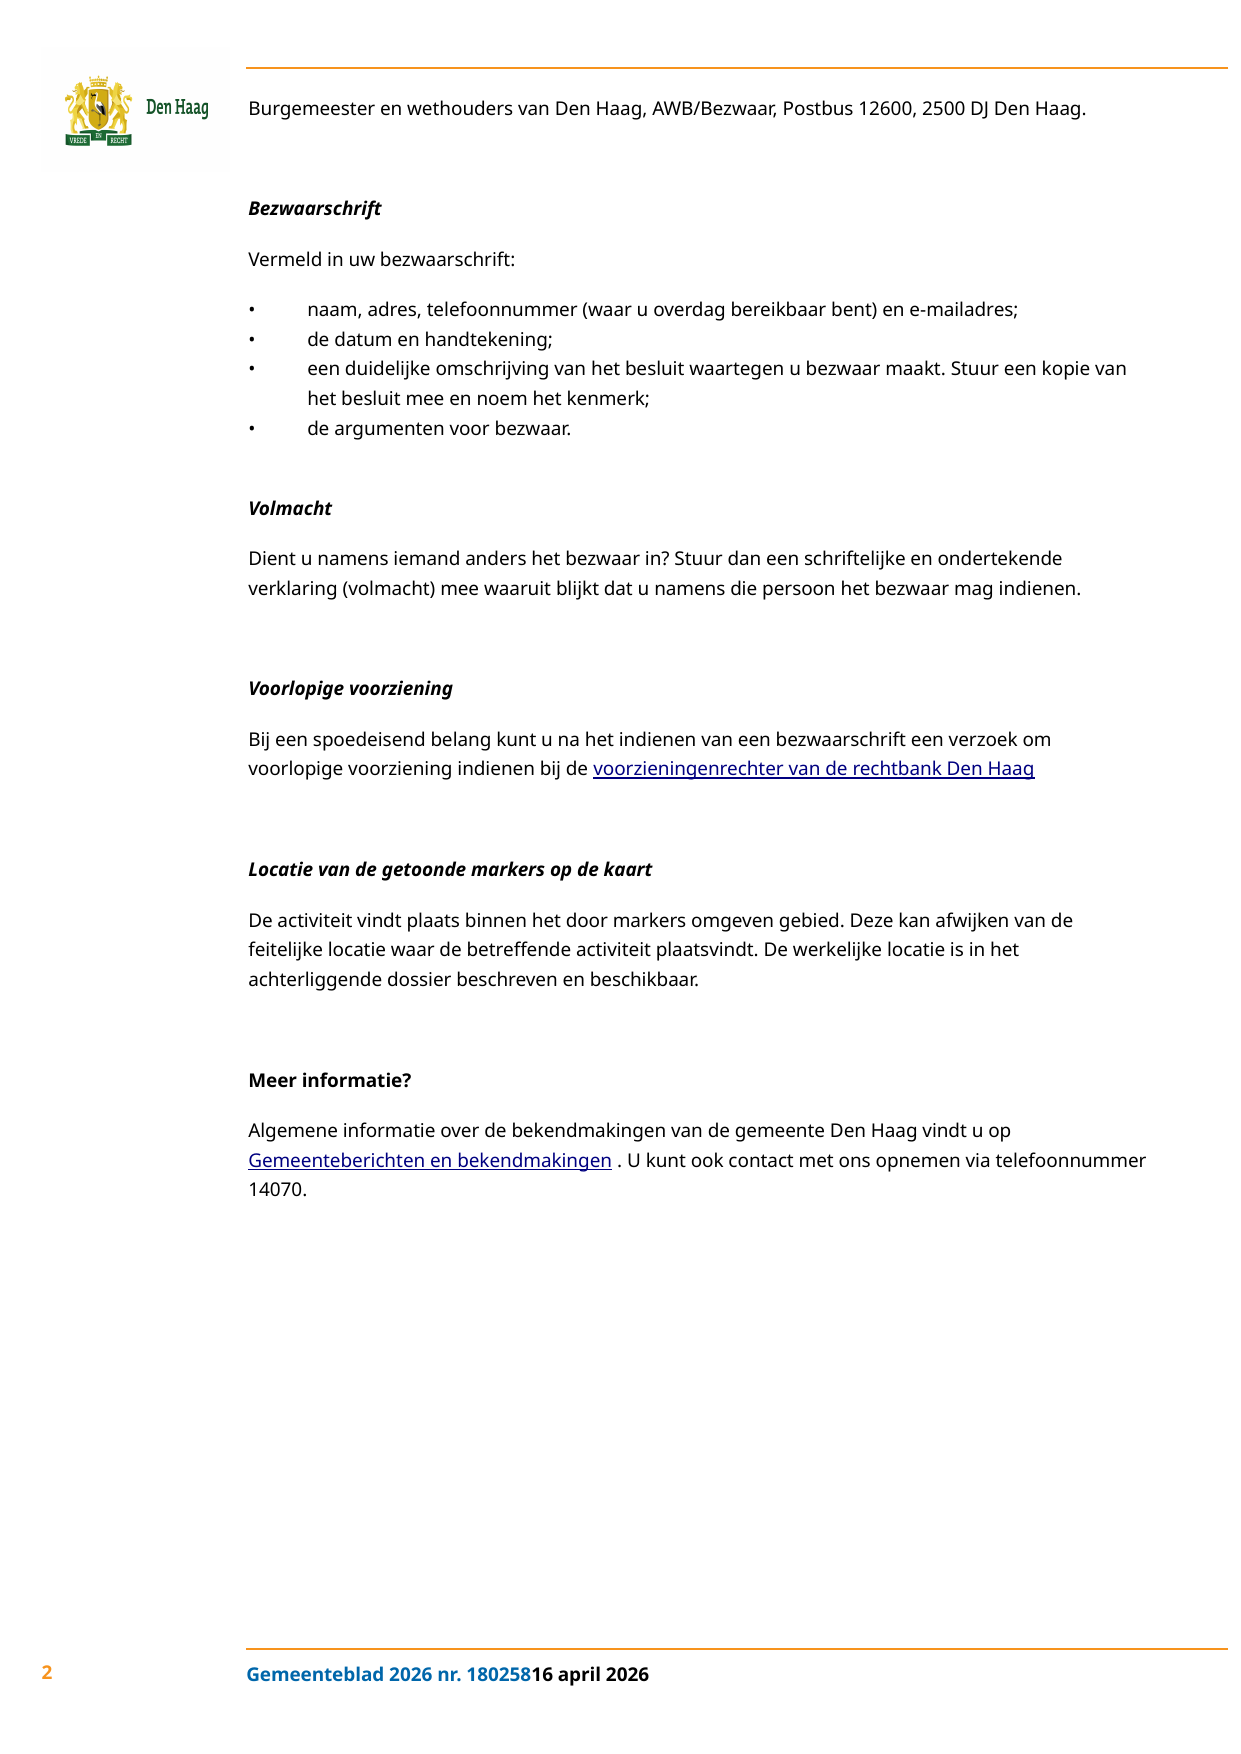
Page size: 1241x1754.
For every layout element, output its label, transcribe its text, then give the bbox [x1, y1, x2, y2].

text Volmacht [248, 495, 1152, 521]
text Algemene informatie over de bekendmakingen van de gemeente Den Haag vindt u op Gemeenteberichten en bekendmakingen . U kunt ook contact met ons opnemen via telefoonnummer 14070. [248, 1117, 1152, 1202]
text De activiteit vindt plaats binnen het door markers omgeven gebied. Deze kan afwijken van de feitelijke locatie waar de betreffende activiteit plaatsvindt. De werkelijke locatie is in het achterliggende dossier beschreven en beschikbaar. [248, 907, 1152, 992]
list de datum en handtekening; [248, 326, 1152, 352]
text Locatie van de getoonde markers op de kaart [248, 856, 1152, 882]
text Bij een spoedeisend belang kunt u na het indienen van een bezwaarschrift een verzoek om voorlopige voorziening indienen bij de voorzieningenrechter van de rechtbank Den Haag [248, 726, 1152, 781]
list de argumenten voor bezwaar. [248, 415, 1152, 441]
text Burgemeester en wethouders van Den Haag, AWB/Bezwaar, Postbus 12600, 2500 DJ Den Haag. [248, 95, 1152, 121]
text Vermeld in uw bezwaarschrift: [248, 246, 1152, 272]
picture [41, 47, 231, 172]
text Dient u namens iemand anders het bezwaar in? Stuur dan een schriftelijke en ondertekende verklaring (volmacht) mee waaruit blijkt dat u namens die persoon het bezwaar mag indienen. [248, 545, 1152, 601]
list een duidelijke omschrijving van het besluit waartegen u bezwaar maakt. Stuur een kopie van het besluit mee en noem het kenmerk; [248, 356, 1152, 411]
list naam, adres, telefoonnummer (waar u overdag bereikbaar bent) en e-mailadres; [248, 296, 1152, 322]
text Meer informatie? [248, 1067, 1152, 1093]
text Bezwaarschrift [248, 196, 1152, 221]
text Voorlopige voorziening [248, 676, 1152, 701]
